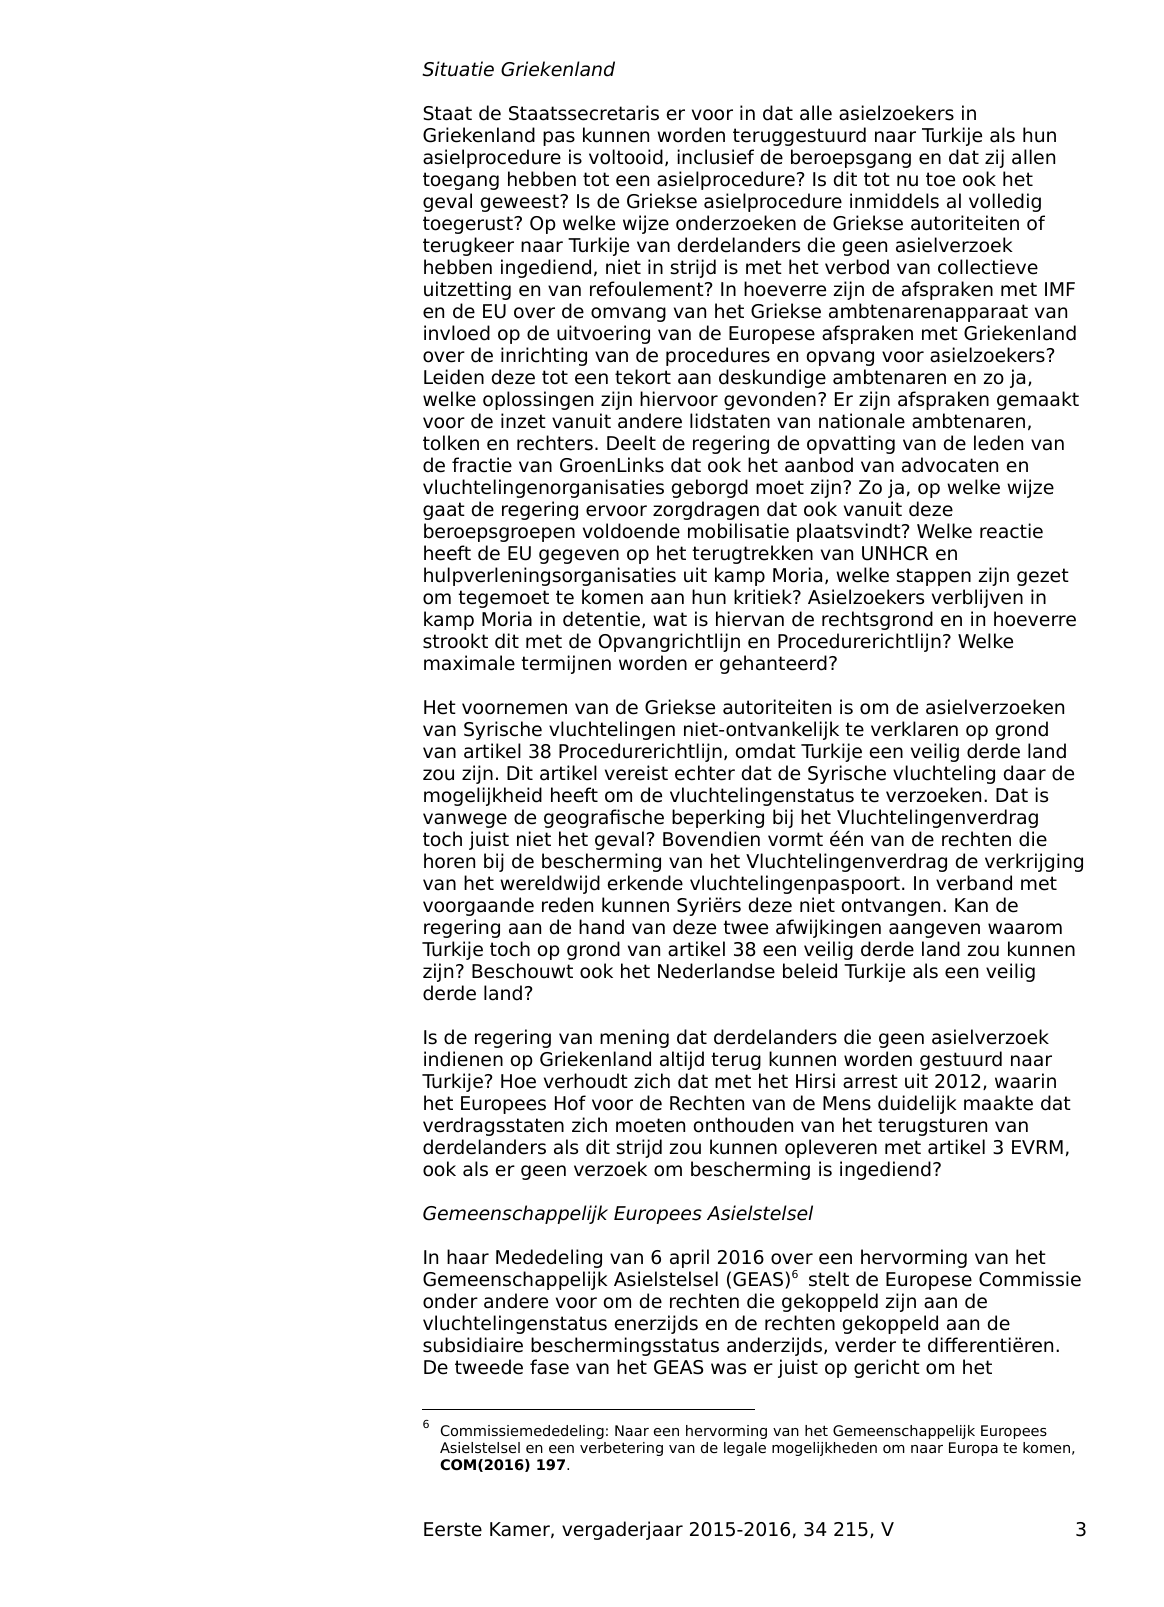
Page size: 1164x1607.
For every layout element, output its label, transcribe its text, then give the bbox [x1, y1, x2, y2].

text Het voornemen van de Griekse autoriteiten is om de asielverzoeken van Syrische vluchtelingen niet-ontvankelijk te verklaren op grond van artikel 38 Procedurerichtlijn, omdat Turkije een veilig derde land zou zijn. Dit artikel vereist echter dat de Syrische vluchteling daar de mogelijkheid heeft om de vluchtelingenstatus te verzoeken. Dat is vanwege de geografische beperking bij het Vluchtelingenverdrag toch juist niet het geval? Bovendien vormt één van de rechten die horen bij de bescherming van het Vluchtelingenverdrag de verkrijging van het wereldwijd erkende vluchtelingenpaspoort. In verband met voorgaande reden kunnen Syriërs deze niet ontvangen. Kan de regering aan de hand van deze twee afwijkingen aangeven waarom Turkije toch op grond van artikel 38 een veilig derde land zou kunnen zijn? Beschouwt ook het Nederlandse beleid Turkije als een veilig derde land? [422, 697, 1087, 1004]
text Staat de Staatssecretaris er voor in dat alle asielzoekers in Griekenland pas kunnen worden teruggestuurd naar Turkije als hun asielprocedure is voltooid, inclusief de beroepsgang en dat zij allen toegang hebben tot een asielprocedure? Is dit tot nu toe ook het geval geweest? Is de Griekse asielprocedure inmiddels al volledig toegerust? Op welke wijze onderzoeken de Griekse autoriteiten of terugkeer naar Turkije van derdelanders die geen asielverzoek hebben ingediend, niet in strijd is met het verbod van collectieve uitzetting en van refoulement? In hoeverre zijn de afspraken met IMF en de EU over de omvang van het Griekse ambtenarenapparaat van invloed op de uitvoering van de Europese afspraken met Griekenland over de inrichting van de procedures en opvang voor asielzoekers? Leiden deze tot een tekort aan deskundige ambtenaren en zo ja, welke oplossingen zijn hiervoor gevonden? Er zijn afspraken gemaakt voor de inzet vanuit andere lidstaten van nationale ambtenaren, tolken en rechters. Deelt de regering de opvatting van de leden van de fractie van GroenLinks dat ook het aanbod van advocaten en vluchtelingenorganisaties geborgd moet zijn? Zo ja, op welke wijze gaat de regering ervoor zorgdragen dat ook vanuit deze beroepsgroepen voldoende mobilisatie plaatsvindt? Welke reactie heeft de EU gegeven op het terugtrekken van UNHCR en hulpverleningsorganisaties uit kamp Moria, welke stappen zijn gezet om tegemoet te komen aan hun kritiek? Asielzoekers verblijven in kamp Moria in detentie, wat is hiervan de rechtsgrond en in hoeverre strookt dit met de Opvangrichtlijn en Procedurerichtlijn? Welke maximale termijnen worden er gehanteerd? [422, 103, 1087, 675]
subtitle Gemeenschappelijk Europees Asielstelsel [422, 1203, 1087, 1225]
subtitle Situatie Griekenland [422, 59, 1087, 81]
text In haar Mededeling van 6 april 2016 over een hervorming van het Gemeenschappelijk Asielstelsel (GEAS) stelt de Europese Commissie onder andere voor om de rechten die gekoppeld zijn aan de vluchtelingenstatus enerzijds en de rechten gekoppeld aan de subsidiaire beschermingsstatus anderzijds, verder te differentiëren. De tweede fase van het GEAS was er juist op gericht om het [422, 1247, 1087, 1379]
text Is de regering van mening dat derdelanders die geen asielverzoek indienen op Griekenland altijd terug kunnen worden gestuurd naar Turkije? Hoe verhoudt zich dat met het Hirsi arrest uit 2012, waarin het Europees Hof voor de Rechten van de Mens duidelijk maakte dat verdragsstaten zich moeten onthouden van het terugsturen van derdelanders als dit strijd zou kunnen opleveren met artikel 3 EVRM, ook als er geen verzoek om bescherming is ingediend? [422, 1027, 1087, 1181]
text Commissiemededeling: Naar een hervorming van het Gemeenschappelijk Europees Asielstelsel en een verbetering van de legale mogelijkheden om naar Europa te komen, COM(2016) 197. [422, 1418, 1087, 1474]
